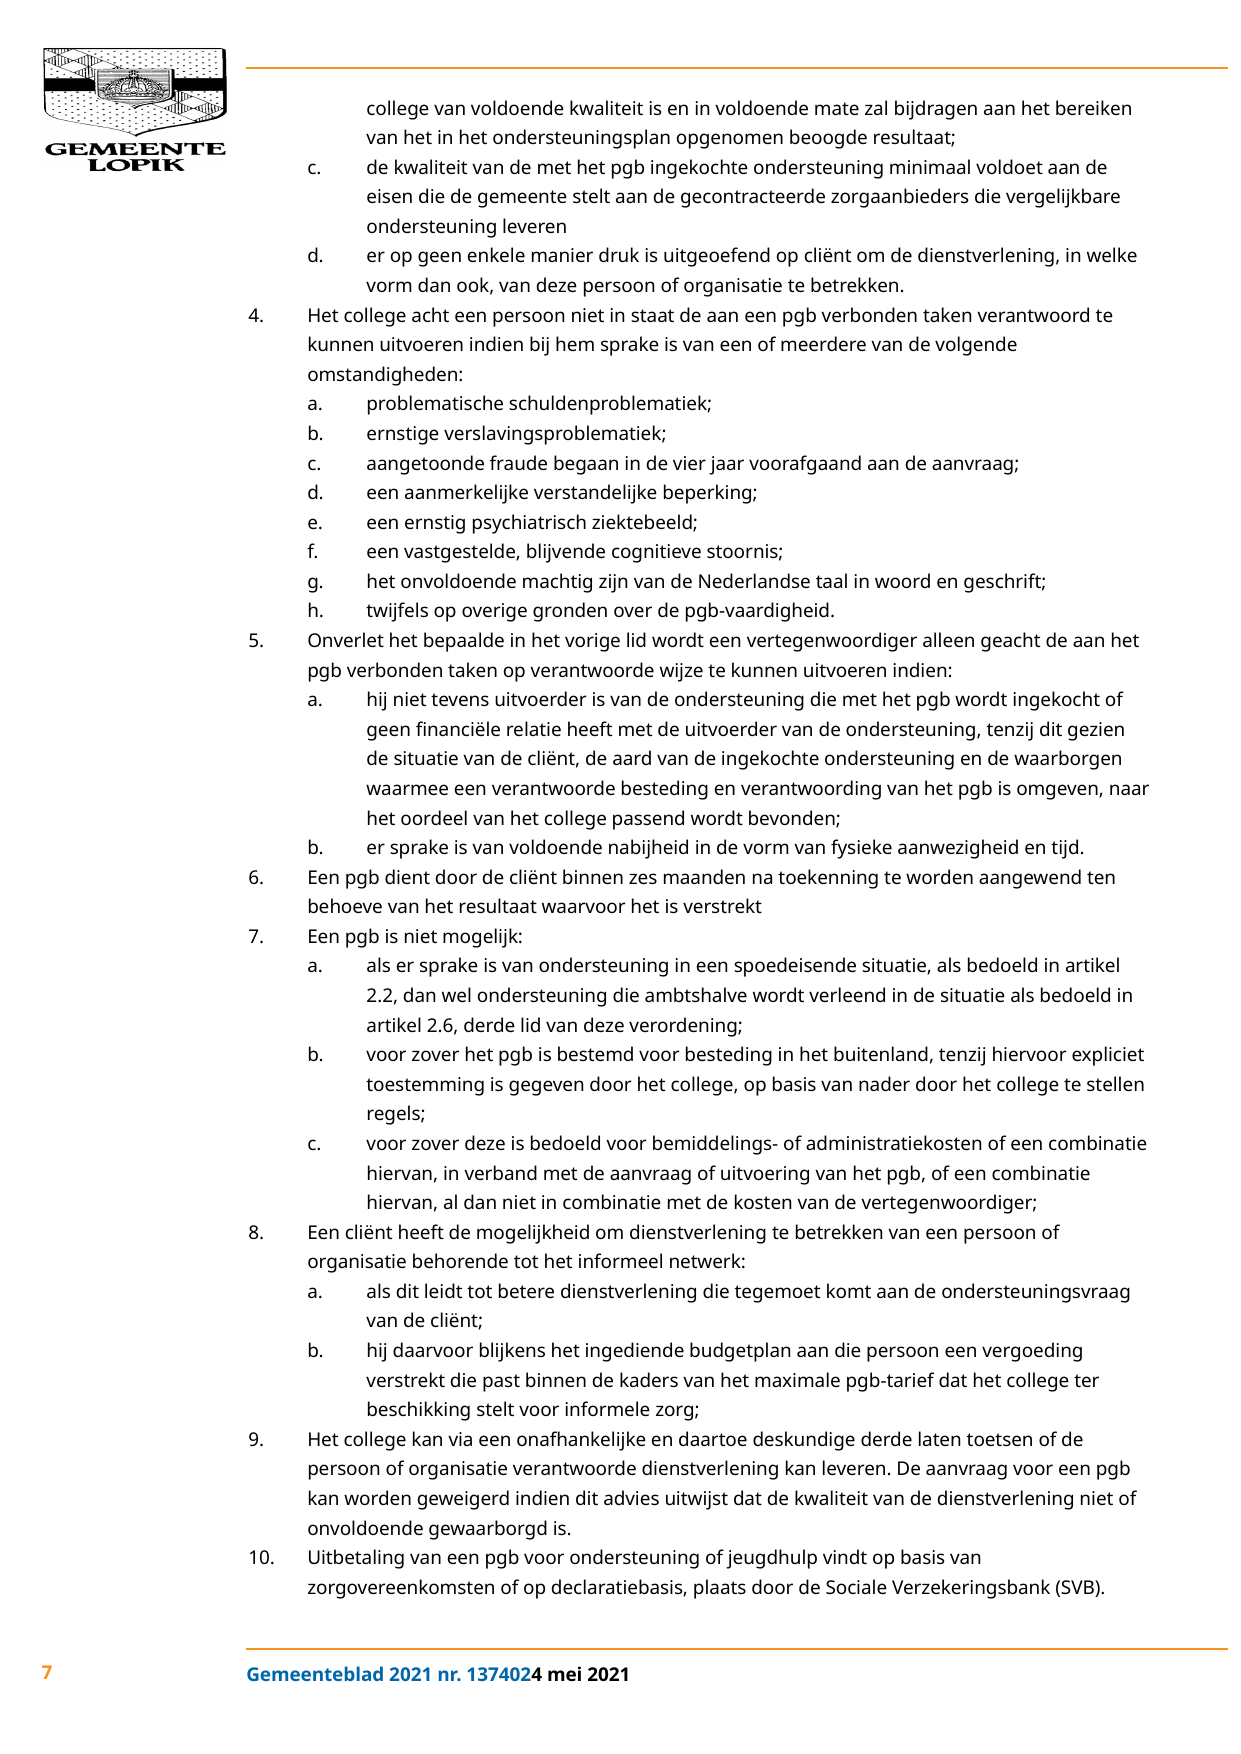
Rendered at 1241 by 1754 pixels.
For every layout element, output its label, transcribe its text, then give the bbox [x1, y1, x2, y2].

list Een pgb is niet mogelijk: [248, 923, 1152, 949]
list als dit leidt tot betere dienstverlening die tegemoet komt aan de ondersteuningsvraag van de cliënt; [307, 1278, 1152, 1333]
picture [41, 47, 231, 172]
list Een cliënt heeft de mogelijkheid om dienstverlening te betrekken van een persoon of organisatie behorende tot het informeel netwerk: [248, 1219, 1152, 1274]
list er sprake is van voldoende nabijheid in de vorm van fysieke aanwezigheid en tijd. [307, 834, 1152, 860]
list voor zover deze is bedoeld voor bemiddelings- of administratiekosten of een combinatie hiervan, in verband met de aanvraag of uitvoering van het pgb, of een combinatie hiervan, al dan niet in combinatie met de kosten van de vertegenwoordiger; [307, 1130, 1152, 1215]
list Uitbetaling van een pgb voor ondersteuning of jeugdhulp vindt op basis van zorgovereenkomsten of op declaratiebasis, plaats door de Sociale Verzekeringsbank (SVB). [248, 1544, 1152, 1600]
list een ernstig psychiatrisch ziektebeeld; [307, 509, 1152, 535]
list een vastgestelde, blijvende cognitieve stoornis; [307, 538, 1152, 564]
list een aanmerkelijke verstandelijke beperking; [307, 479, 1152, 505]
list als er sprake is van ondersteuning in een spoedeisende situatie, als bedoeld in artikel 2.2, dan wel ondersteuning die ambtshalve wordt verleend in de situatie als bedoeld in artikel 2.6, derde lid van deze verordening; [307, 953, 1152, 1038]
list twijfels op overige gronden over de pgb-vaardigheid. [307, 598, 1152, 623]
list hij daarvoor blijkens het ingediende budgetplan aan die persoon een vergoeding verstrekt die past binnen de kaders van het maximale pgb-tarief dat het college ter beschikking stelt voor informele zorg; [307, 1337, 1152, 1422]
list het onvoldoende machtig zijn van de Nederlandse taal in woord en geschrift; [307, 568, 1152, 594]
list Het college acht een persoon niet in staat de aan een pgb verbonden taken verantwoord te kunnen uitvoeren indien bij hem sprake is van een of meerdere van de volgende omstandigheden: [248, 302, 1152, 387]
list Onverlet het bepaalde in het vorige lid wordt een vertegenwoordiger alleen geacht de aan het pgb verbonden taken op verantwoorde wijze te kunnen uitvoeren indien: [248, 627, 1152, 683]
list college van voldoende kwaliteit is en in voldoende mate zal bijdragen aan het bereiken van het in het ondersteuningsplan opgenomen beoogde resultaat; [307, 95, 1152, 150]
list problematische schuldenproblematiek; [307, 391, 1152, 416]
list Het college kan via een onafhankelijke en daartoe deskundige derde laten toetsen of de persoon of organisatie verantwoorde dienstverlening kan leveren. De aanvraag voor een pgb kan worden geweigerd indien dit advies uitwijst dat de kwaliteit van de dienstverlening niet of onvoldoende gewaarborgd is. [248, 1426, 1152, 1541]
list de kwaliteit van de met het pgb ingekochte ondersteuning minimaal voldoet aan de eisen die de gemeente stelt aan de gecontracteerde zorgaanbieders die vergelijkbare ondersteuning leveren [307, 154, 1152, 239]
list er op geen enkele manier druk is uitgeoefend op cliënt om de dienstverlening, in welke vorm dan ook, van deze persoon of organisatie te betrekken. [307, 243, 1152, 298]
list hij niet tevens uitvoerder is van de ondersteuning die met het pgb wordt ingekocht of geen financiële relatie heeft met de uitvoerder van de ondersteuning, tenzij dit gezien de situatie van de cliënt, de aard van de ingekochte ondersteuning en de waarborgen waarmee een verantwoorde besteding en verantwoording van het pgb is omgeven, naar het oordeel van het college passend wordt bevonden; [307, 686, 1152, 831]
list voor zover het pgb is bestemd voor besteding in het buitenland, tenzij hiervoor expliciet toestemming is gegeven door het college, op basis van nader door het college te stellen regels; [307, 1041, 1152, 1126]
list aangetoonde fraude begaan in de vier jaar voorafgaand aan de aanvraag; [307, 450, 1152, 476]
list Een pgb dient door de cliënt binnen zes maanden na toekenning te worden aangewend ten behoeve van het resultaat waarvoor het is verstrekt [248, 864, 1152, 919]
list ernstige verslavingsproblematiek; [307, 420, 1152, 446]
